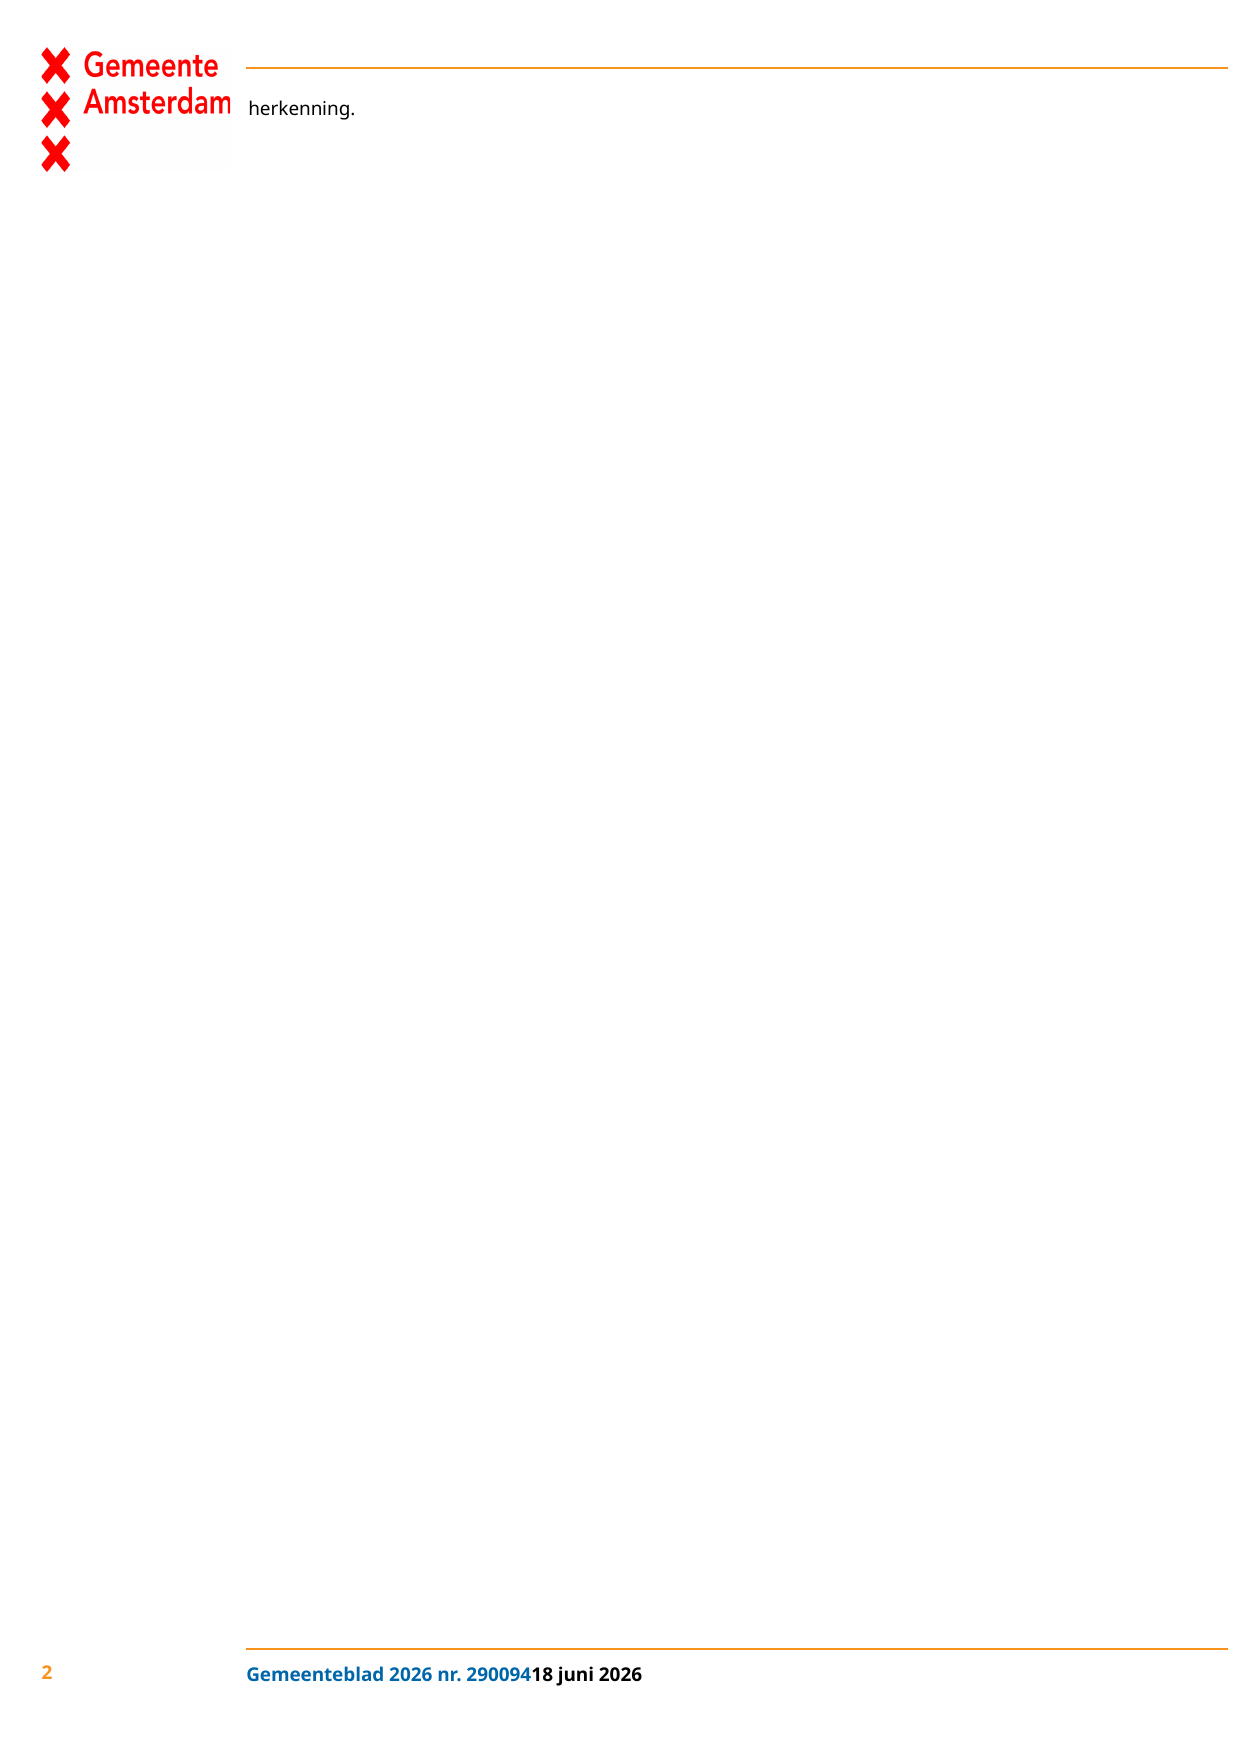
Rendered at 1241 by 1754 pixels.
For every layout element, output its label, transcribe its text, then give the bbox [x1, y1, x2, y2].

text herkenning. [248, 95, 1152, 121]
picture [41, 47, 231, 172]
